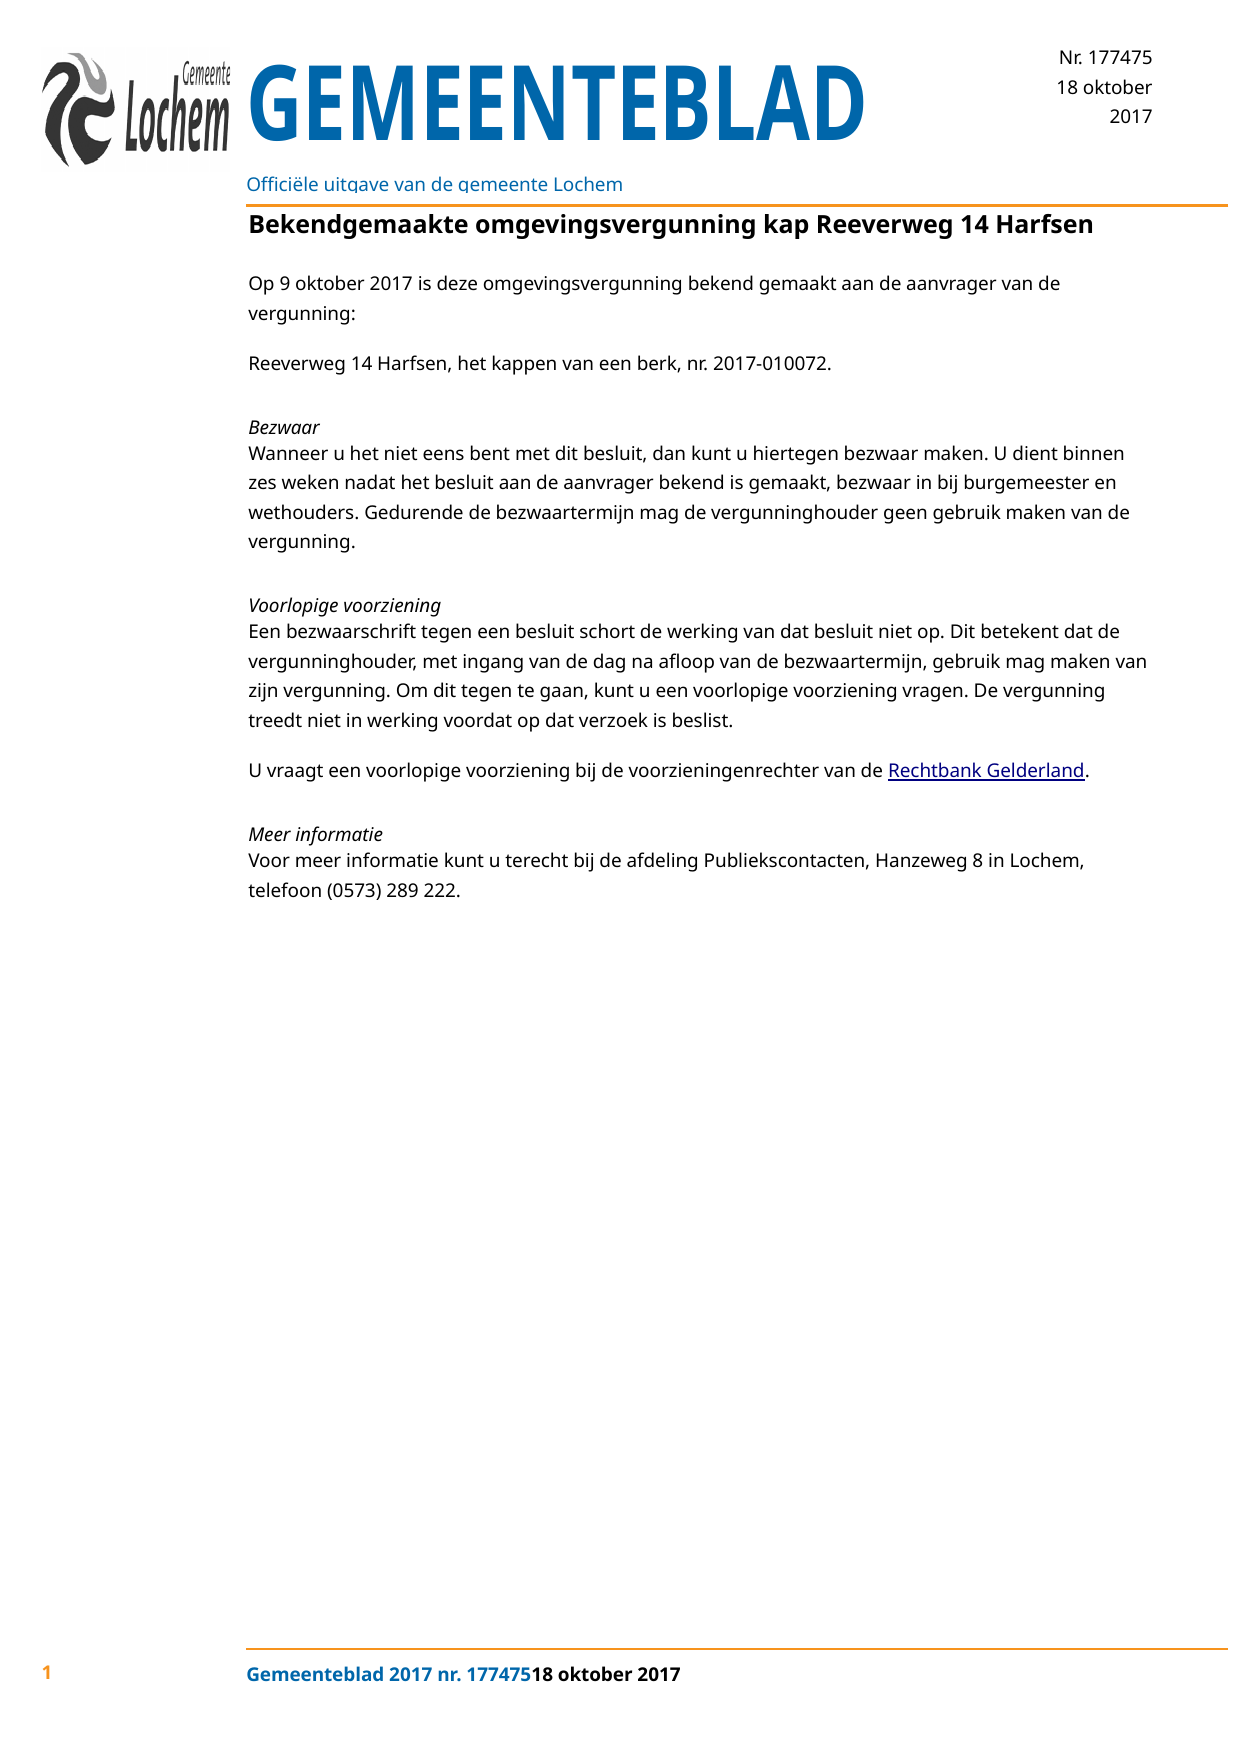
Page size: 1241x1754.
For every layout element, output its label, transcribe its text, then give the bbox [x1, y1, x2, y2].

text Voorlopige voorziening [248, 593, 1152, 618]
text Voor meer informatie kunt u terecht bij de afdeling Publiekscontacten, Hanzeweg 8 in Lochem, telefoon (0573) 289 222. [248, 847, 1152, 903]
text Op 9 oktober 2017 is deze omgevingsvergunning bekend gemaakt aan de aanvrager van de vergunning: [248, 270, 1152, 326]
text Bekendgemaakte omgevingsvergunning kap Reeverweg 14 Harfsen [248, 207, 1152, 241]
text Bezwaar [248, 414, 1152, 440]
text Meer informatie [248, 822, 1152, 847]
text Reeverweg 14 Harfsen, het kappen van een berk, nr. 2017-010072. [248, 350, 1152, 376]
text Wanneer u het niet eens bent met dit besluit, dan kunt u hiertegen bezwaar maken. U dient binnen zes weken nadat het besluit aan de aanvrager bekend is gemaakt, bezwaar in bij burgemeester en wethouders. Gedurende de bezwaartermijn mag de vergunninghouder geen gebruik maken van de vergunning. [248, 440, 1152, 554]
text U vraagt een voorlopige voorziening bij de voorzieningenrechter van de Rechtbank Gelderland. [248, 758, 1152, 783]
text Een bezwaarschrift tegen een besluit schort de werking van dat besluit niet op. Dit betekent dat de vergunninghouder, met ingang van de dag na afloop van de bezwaartermijn, gebruik mag maken van zijn vergunning. Om dit tegen te gaan, kunt u een voorlopige voorziening vragen. De vergunning treedt niet in werking voordat op dat verzoek is beslist. [248, 618, 1152, 733]
picture [41, 47, 231, 172]
